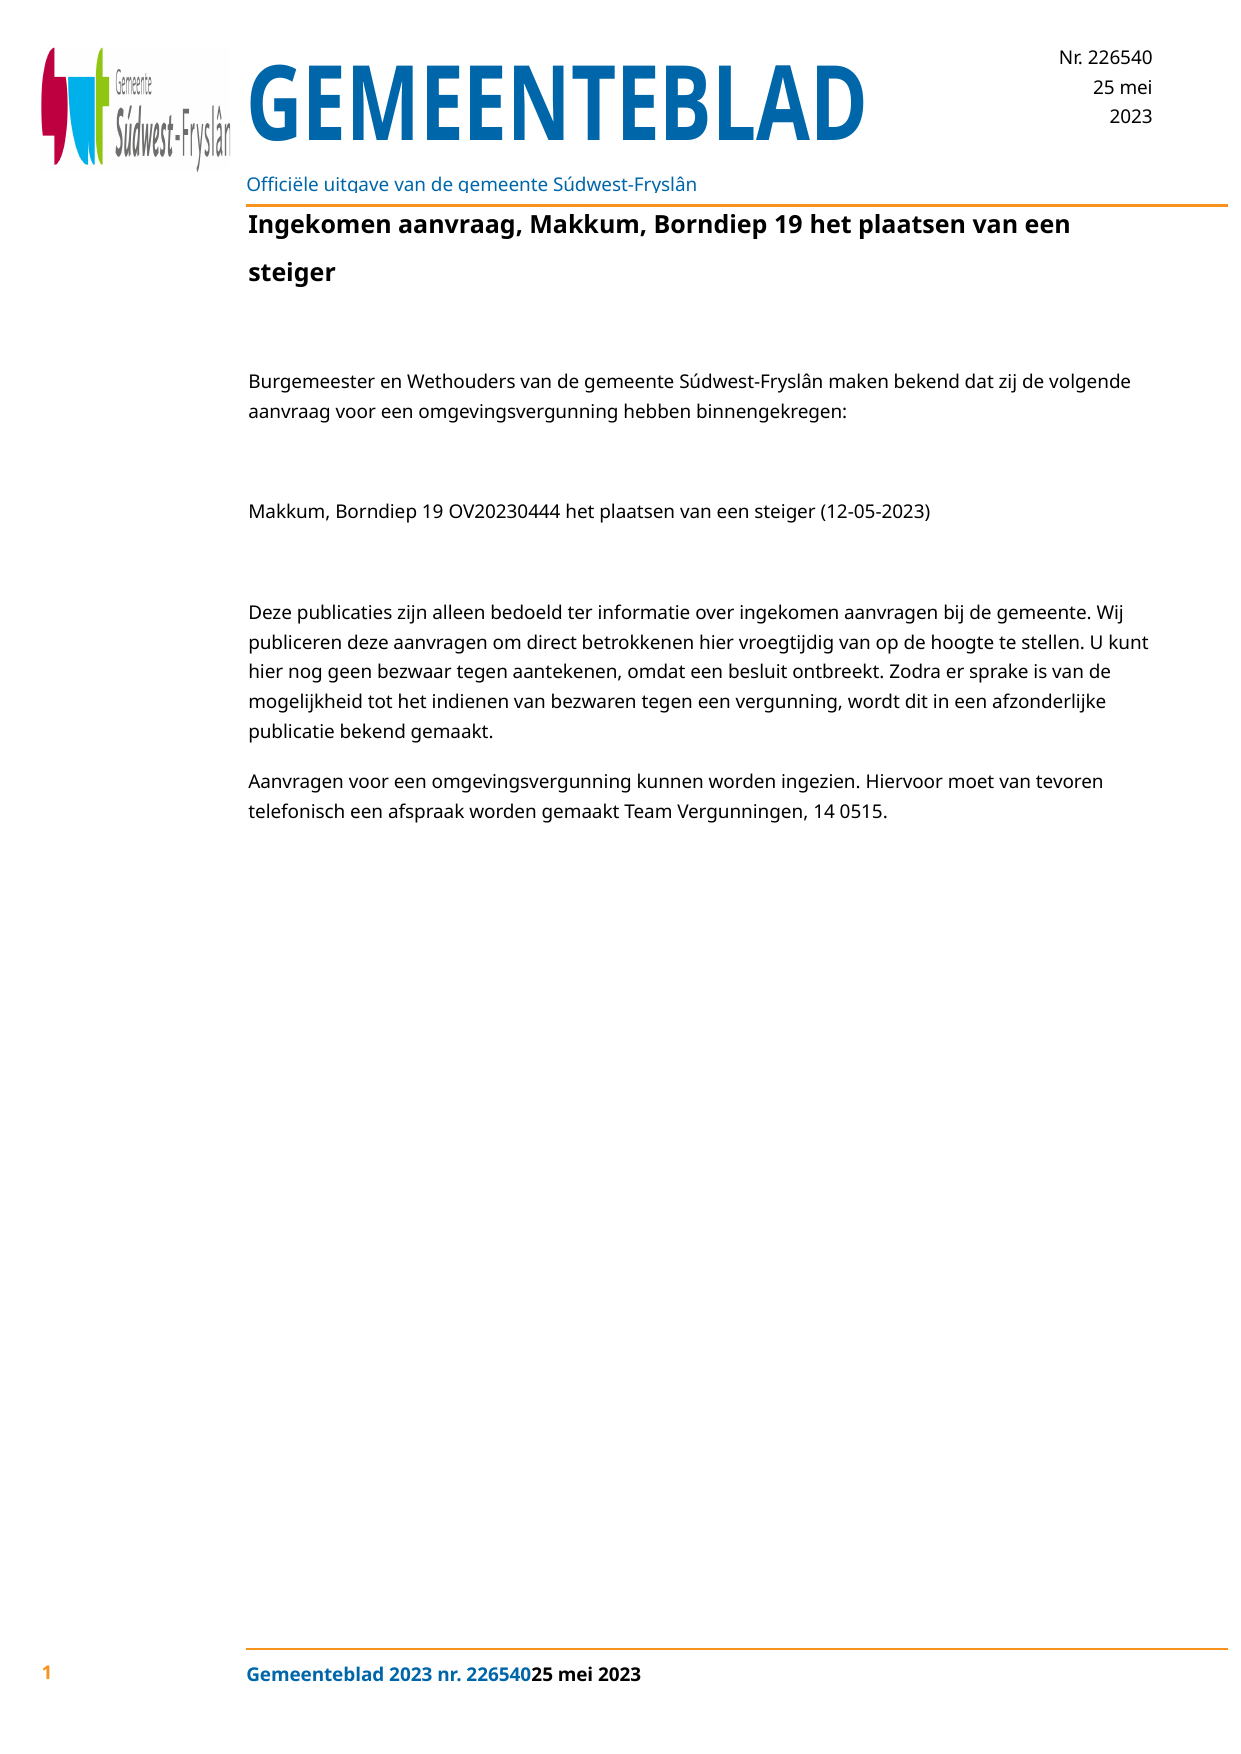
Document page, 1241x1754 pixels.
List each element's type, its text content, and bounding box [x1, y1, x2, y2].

text Aanvragen voor een omgevingsvergunning kunnen worden ingezien. Hiervoor moet van tevoren telefonisch een afspraak worden gemaakt Team Vergunningen, 14 0515. [248, 768, 1152, 824]
text Deze publicaties zijn alleen bedoeld ter informatie over ingekomen aanvragen bij de gemeente. Wij publiceren deze aanvragen om direct betrokkenen hier vroegtijdig van op de hoogte te stellen. U kunt hier nog geen bezwaar tegen aantekenen, omdat een besluit ontbreekt. Zodra er sprake is van de mogelijkheid tot het indienen van bezwaren tegen een vergunning, wordt dit in een afzonderlijke publicatie bekend gemaakt. [248, 599, 1152, 744]
picture [41, 47, 231, 172]
text Burgemeester en Wethouders van de gemeente Súdwest-Fryslân maken bekend dat zij de volgende aanvraag voor een omgevingsvergunning hebben binnengekregen: [248, 368, 1152, 424]
text Makkum, Borndiep 19 OV20230444 het plaatsen van een steiger (12-05-2023) [248, 499, 1152, 524]
text Ingekomen aanvraag, Makkum, Borndiep 19 het plaatsen van een steiger [248, 207, 1152, 288]
